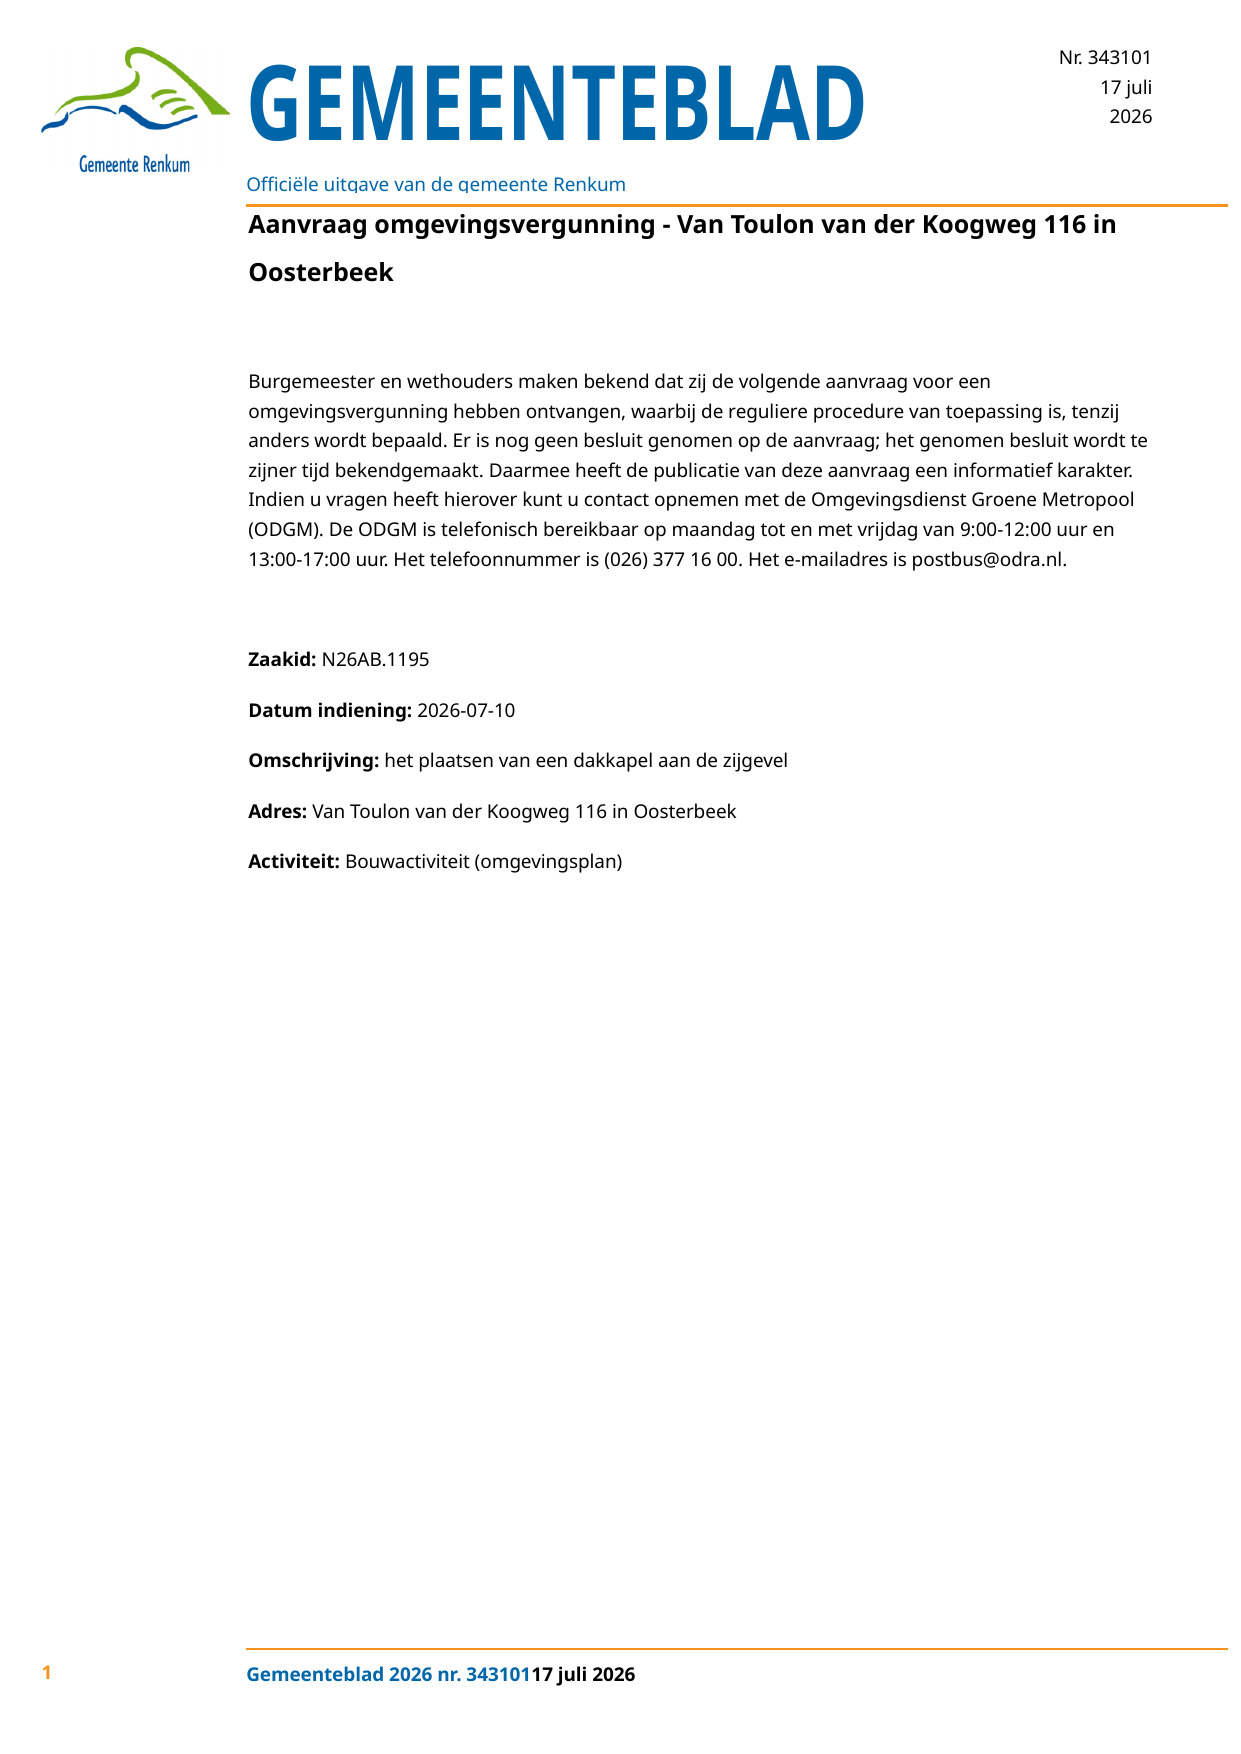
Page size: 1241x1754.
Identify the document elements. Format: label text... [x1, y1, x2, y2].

picture [41, 47, 231, 172]
text Adres: Van Toulon van der Koogweg 116 in Oosterbeek [248, 798, 1152, 824]
text Burgemeester en wethouders maken bekend dat zij de volgende aanvraag voor een omgevingsvergunning hebben ontvangen, waarbij de reguliere procedure van toepassing is, tenzij anders wordt bepaald. Er is nog geen besluit genomen op de aanvraag; het genomen besluit wordt te zijner tijd bekendgemaakt. Daarmee heeft de publicatie van deze aanvraag een informatief karakter. Indien u vragen heeft hierover kunt u contact opnemen met de Omgevingsdienst Groene Metropool (ODGM). De ODGM is telefonisch bereikbaar op maandag tot en met vrijdag van 9:00-12:00 uur en 13:00-17:00 uur. Het telefoonnummer is (026) 377 16 00. Het e-mailadres is postbus@odra.nl. [248, 368, 1152, 572]
text Zaakid: N26AB.1195 [248, 647, 1152, 672]
text Aanvraag omgevingsvergunning - Van Toulon van der Koogweg 116 in Oosterbeek [248, 207, 1152, 288]
text Activiteit: Bouwactiviteit (omgevingsplan) [248, 848, 1152, 874]
text Datum indiening: 2026-07-10 [248, 697, 1152, 723]
text Omschrijving: het plaatsen van een dakkapel aan de zijgevel [248, 747, 1152, 773]
